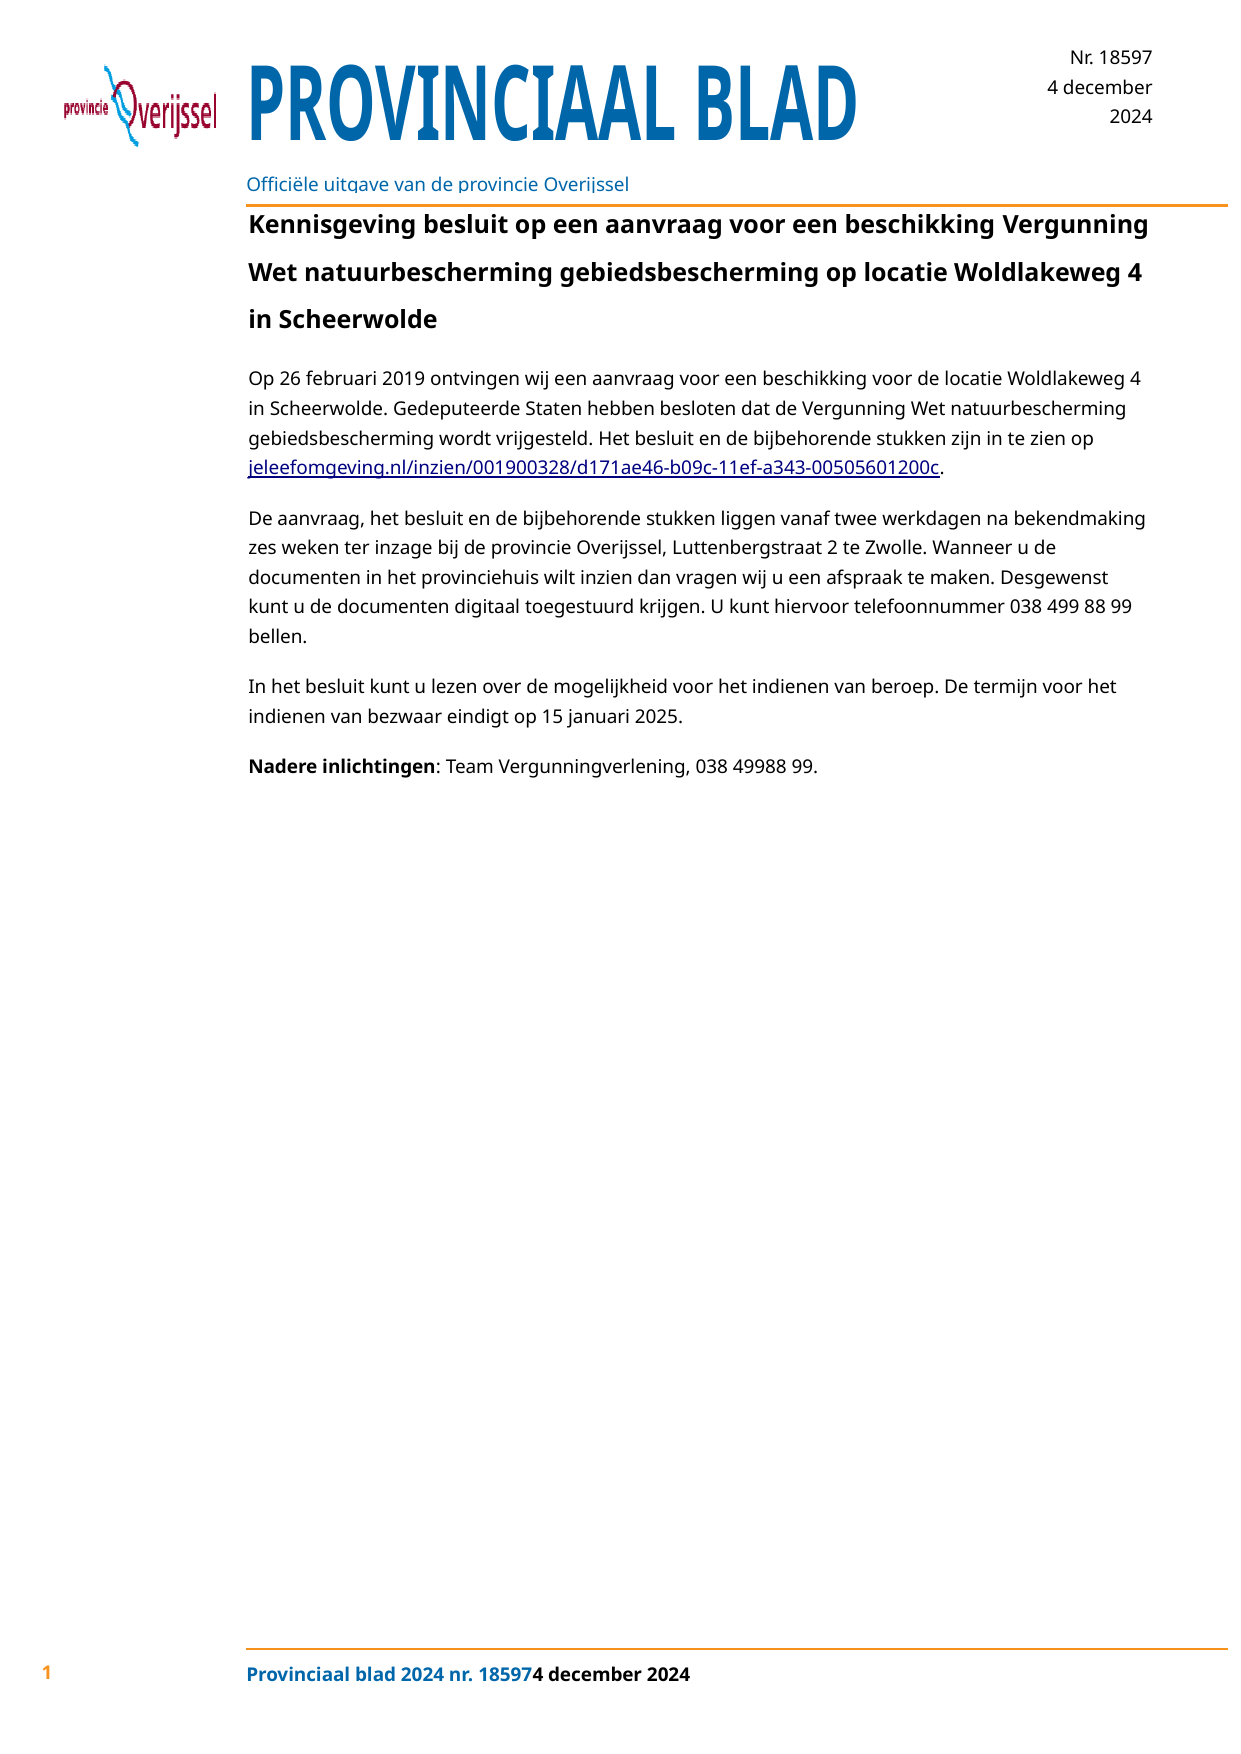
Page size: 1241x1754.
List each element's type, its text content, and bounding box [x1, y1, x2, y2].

text Nadere inlichtingen: Team Vergunningverlening, 038 49988 99. [248, 753, 1152, 779]
text De aanvraag, het besluit en de bijbehorende stukken liggen vanaf twee werkdagen na bekendmaking zes weken ter inzage bij de provincie Overijssel, Luttenbergstraat 2 te Zwolle. Wanneer u de documenten in het provinciehuis wilt inzien dan vragen wij u een afspraak te maken. Desgewenst kunt u de documenten digitaal toegestuurd krijgen. U kunt hiervoor telefoonnummer 038 499 88 99 bellen. [248, 505, 1152, 649]
text Op 26 februari 2019 ontvingen wij een aanvraag voor een beschikking voor de locatie Woldlakeweg 4 in Scheerwolde. Gedeputeerde Staten hebben besloten dat de Vergunning Wet natuurbescherming gebiedsbescherming wordt vrijgesteld. Het besluit en de bijbehorende stukken zijn in te zien op jeleefomgeving.nl/inzien/001900328/d171ae46-b09c-11ef-a343-00505601200c. [248, 366, 1152, 480]
text In het besluit kunt u lezen over de mogelijkheid voor het indienen van beroep. De termijn voor het indienen van bezwaar eindigt op 15 januari 2025. [248, 673, 1152, 729]
picture [41, 47, 231, 172]
text Kennisgeving besluit op een aanvraag voor een beschikking Vergunning Wet natuurbescherming gebiedsbescherming op locatie Woldlakeweg 4 in Scheerwolde [248, 207, 1152, 336]
